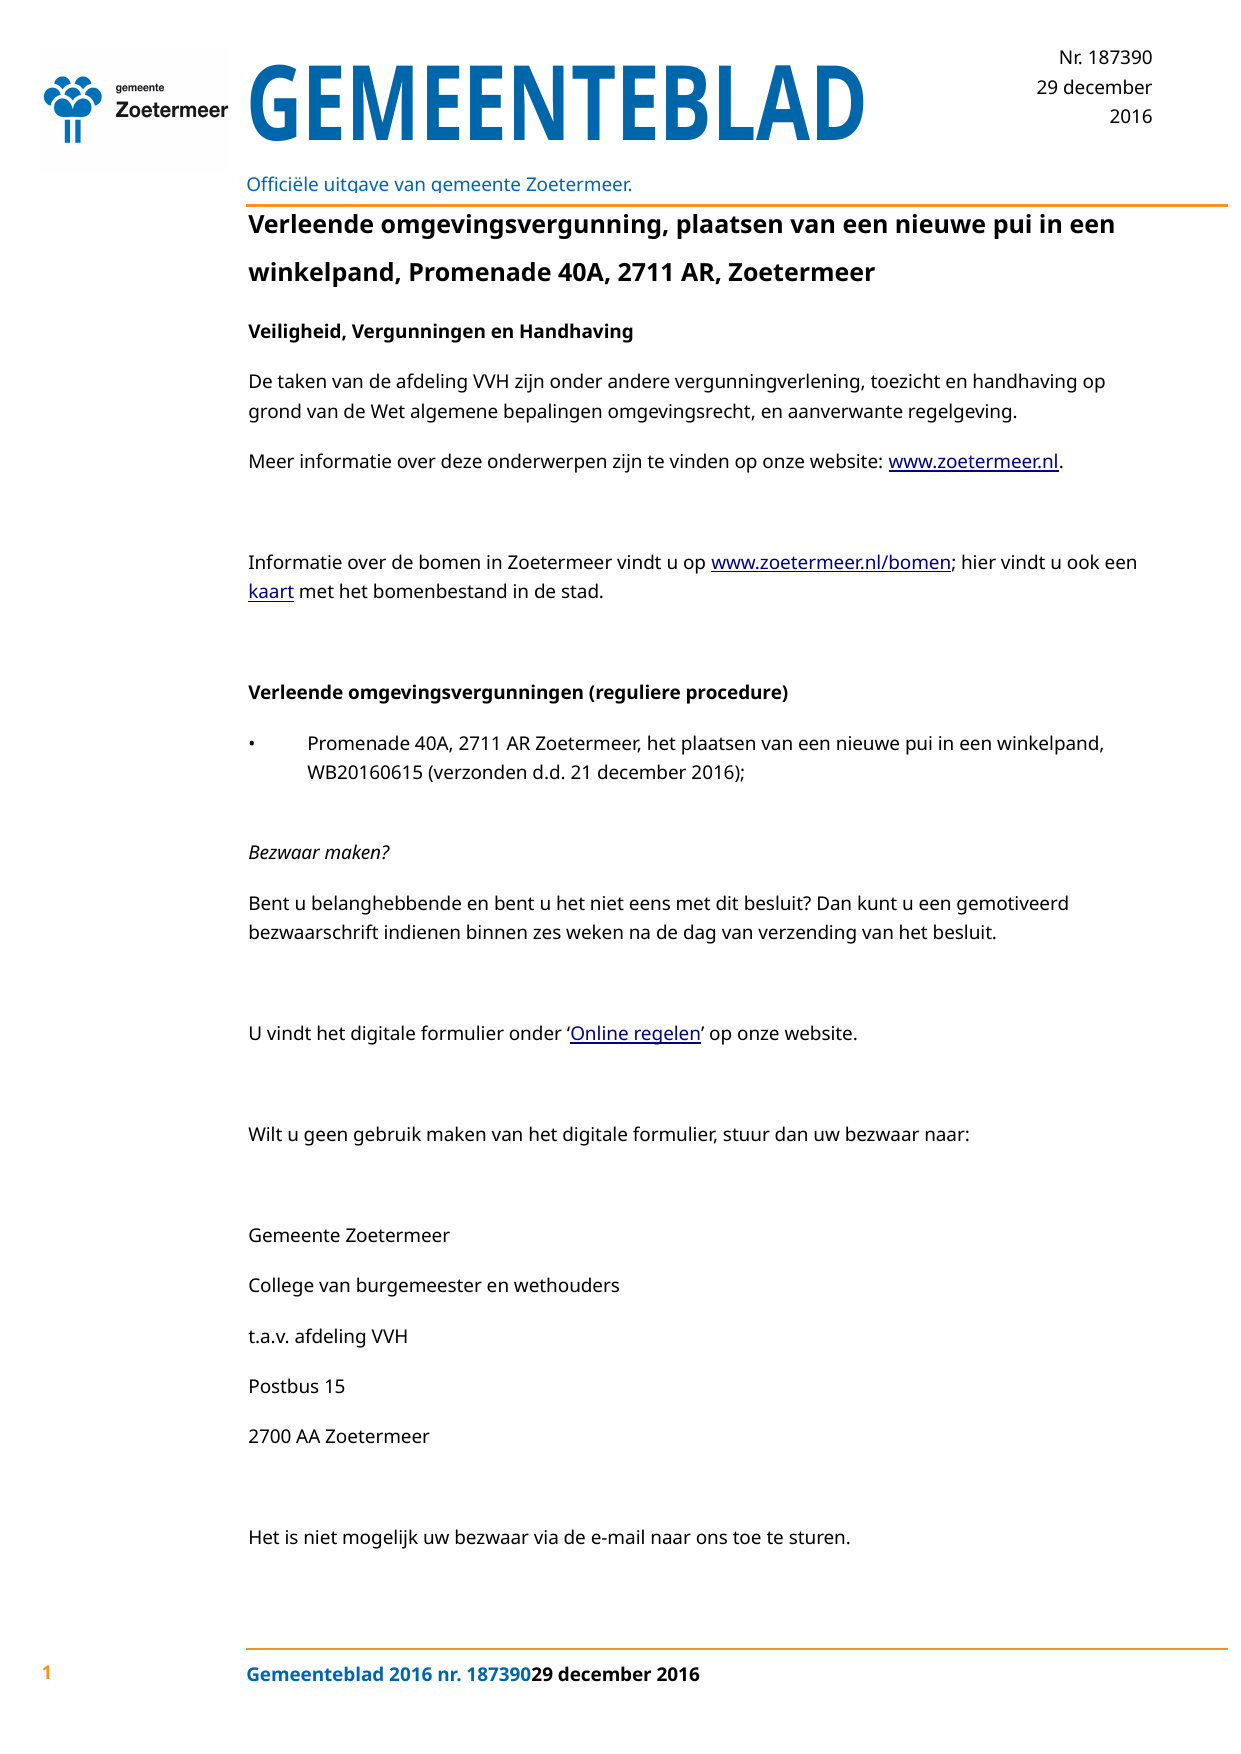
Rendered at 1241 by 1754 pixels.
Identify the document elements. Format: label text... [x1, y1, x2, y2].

text Verleende omgevingsvergunning, plaatsen van een nieuwe pui in een winkelpand, Promenade 40A, 2711 AR, Zoetermeer [248, 207, 1152, 288]
text t.a.v. afdeling VVH [248, 1323, 1152, 1349]
text Bent u belanghebbende en bent u het niet eens met dit besluit? Dan kunt u een gemotiveerd bezwaarschrift indienen binnen zes weken na de dag van verzending van het besluit. [248, 890, 1152, 945]
text Gemeente Zoetermeer [248, 1222, 1152, 1248]
text College van burgemeester en wethouders [248, 1272, 1152, 1298]
text Informatie over de bomen in Zoetermeer vindt u op www.zoetermeer.nl/bomen; hier vindt u ook een kaart met het bomenbestand in de stad. [248, 549, 1152, 604]
text Veiligheid, Vergunningen en Handhaving [248, 318, 1152, 344]
list Promenade 40A, 2711 AR Zoetermeer, het plaatsen van een nieuwe pui in een winkelpand, WB20160615 (verzonden d.d. 21 december 2016); [248, 730, 1152, 785]
text Meer informatie over deze onderwerpen zijn te vinden op onze website: www.zoetermeer.nl. [248, 448, 1152, 474]
text De taken van de afdeling VVH zijn onder andere vergunningverlening, toezicht en handhaving op grond van de Wet algemene bepalingen omgevingsrecht, en aanverwante regelgeving. [248, 368, 1152, 424]
text Postbus 15 [248, 1373, 1152, 1399]
text Het is niet mogelijk uw bezwaar via de e-mail naar ons toe te sturen. [248, 1524, 1152, 1550]
picture [41, 47, 231, 172]
text Verleende omgevingsvergunningen (reguliere procedure) [248, 679, 1152, 705]
text 2700 AA Zoetermeer [248, 1424, 1152, 1449]
text U vindt het digitale formulier onder ‘Online regelen’ op onze website. [248, 1020, 1152, 1046]
text Wilt u geen gebruik maken van het digitale formulier, stuur dan uw bezwaar naar: [248, 1121, 1152, 1147]
text Bezwaar maken? [248, 839, 1152, 865]
